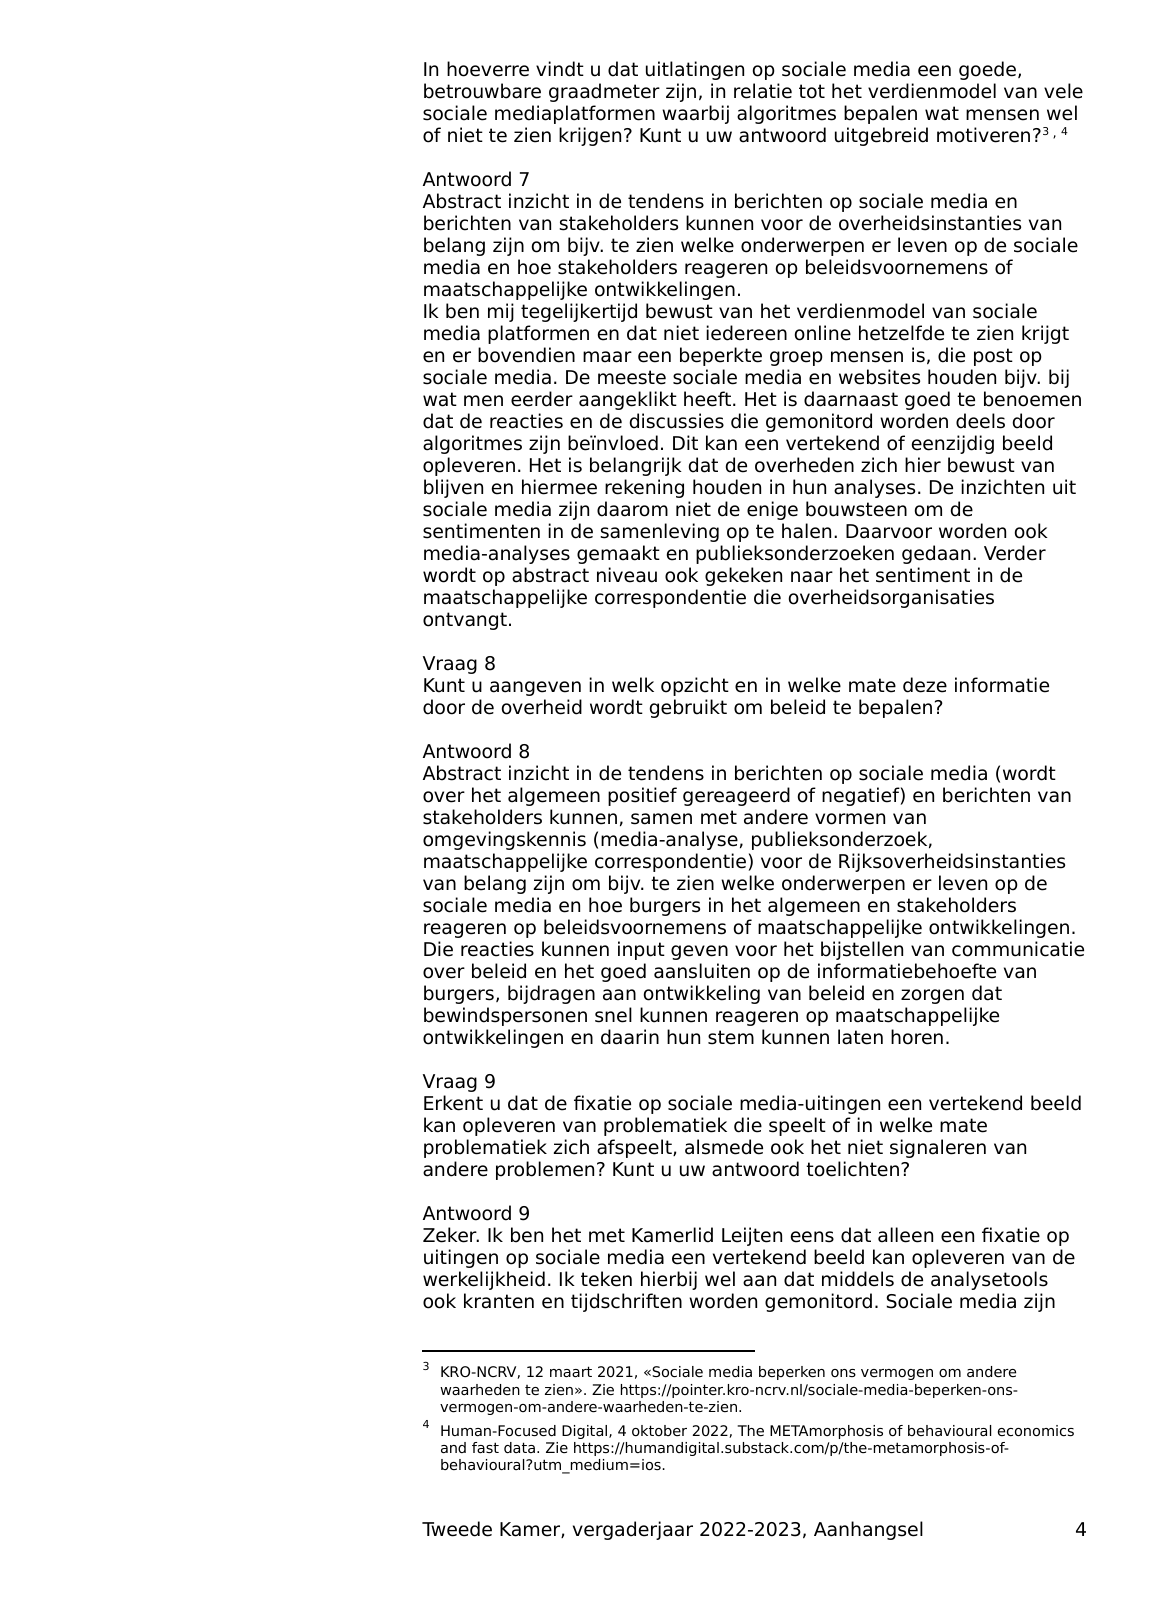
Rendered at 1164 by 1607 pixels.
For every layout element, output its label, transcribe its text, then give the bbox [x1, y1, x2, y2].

text Antwoord 9 [422, 1203, 1087, 1225]
text Abstract inzicht in de tendens in berichten op sociale media en berichten van stakeholders kunnen voor de overheidsinstanties van belang zijn om bijv. te zien welke onderwerpen er leven op de sociale media en hoe stakeholders reageren op beleidsvoornemens of maatschappelijke ontwikkelingen. [422, 191, 1087, 301]
text KRO-NCRV, 12 maart 2021, «Sociale media beperken ons vermogen om andere waarheden te zien». Zie https://pointer.kro-ncrv.nl/sociale-media-beperken-ons-vermogen-om-andere-waarheden-te-zien. [422, 1360, 1087, 1416]
text Kunt u aangeven in welk opzicht en in welke mate deze informatie door de overheid wordt gebruikt om beleid te bepalen? [422, 675, 1087, 719]
text Ik ben mij tegelijkertijd bewust van het verdienmodel van sociale media platformen en dat niet iedereen online hetzelfde te zien krijgt en er bovendien maar een beperkte groep mensen is, die post op sociale media. De meeste sociale media en websites houden bijv. bij wat men eerder aangeklikt heeft. Het is daarnaast goed te benoemen dat de reacties en de discussies die gemonitord worden deels door algoritmes zijn beïnvloed. Dit kan een vertekend of eenzijdig beeld opleveren. Het is belangrijk dat de overheden zich hier bewust van blijven en hiermee rekening houden in hun analyses. De inzichten uit sociale media zijn daarom niet de enige bouwsteen om de sentimenten in de samenleving op te halen. Daarvoor worden ook media-analyses gemaakt en publieksonderzoeken gedaan. Verder wordt op abstract niveau ook gekeken naar het sentiment in de maatschappelijke correspondentie die overheidsorganisaties ontvangt. [422, 301, 1087, 631]
text Zeker. Ik ben het met Kamerlid Leijten eens dat alleen een fixatie op uitingen op sociale media een vertekend beeld kan opleveren van de werkelijkheid. Ik teken hierbij wel aan dat middels de analysetools ook kranten en tijdschriften worden gemonitord. Sociale media zijn [422, 1225, 1087, 1313]
text Antwoord 7 [422, 169, 1087, 191]
text Vraag 9 [422, 1071, 1087, 1093]
text Human-Focused Digital, 4 oktober 2022, The METAmorphosis of behavioural economics and fast data. Zie https://humandigital.substack.com/p/the-metamorphosis-of-behavioural?utm_medium=ios. [422, 1418, 1087, 1474]
text Erkent u dat de fixatie op sociale media-uitingen een vertekend beeld kan opleveren van problematiek die speelt of in welke mate problematiek zich afspeelt, alsmede ook het niet signaleren van andere problemen? Kunt u uw antwoord toelichten? [422, 1093, 1087, 1181]
text Abstract inzicht in de tendens in berichten op sociale media (wordt over het algemeen positief gereageerd of negatief) en berichten van stakeholders kunnen, samen met andere vormen van omgevingskennis (media-analyse, publieksonderzoek, maatschappelijke correspondentie) voor de Rijksoverheidsinstanties van belang zijn om bijv. te zien welke onderwerpen er leven op de sociale media en hoe burgers in het algemeen en stakeholders reageren op beleidsvoornemens of maatschappelijke ontwikkelingen. Die reacties kunnen input geven voor het bijstellen van communicatie over beleid en het goed aansluiten op de informatiebehoefte van burgers, bijdragen aan ontwikkeling van beleid en zorgen dat bewindspersonen snel kunnen reageren op maatschappelijke ontwikkelingen en daarin hun stem kunnen laten horen. [422, 763, 1087, 1049]
text Vraag 8 [422, 653, 1087, 675]
text In hoeverre vindt u dat uitlatingen op sociale media een goede, betrouwbare graadmeter zijn, in relatie tot het verdienmodel van vele sociale mediaplatformen waarbij algoritmes bepalen wat mensen wel of niet te zien krijgen? Kunt u uw antwoord uitgebreid motiveren?, [422, 59, 1087, 147]
text Antwoord 8 [422, 741, 1087, 763]
